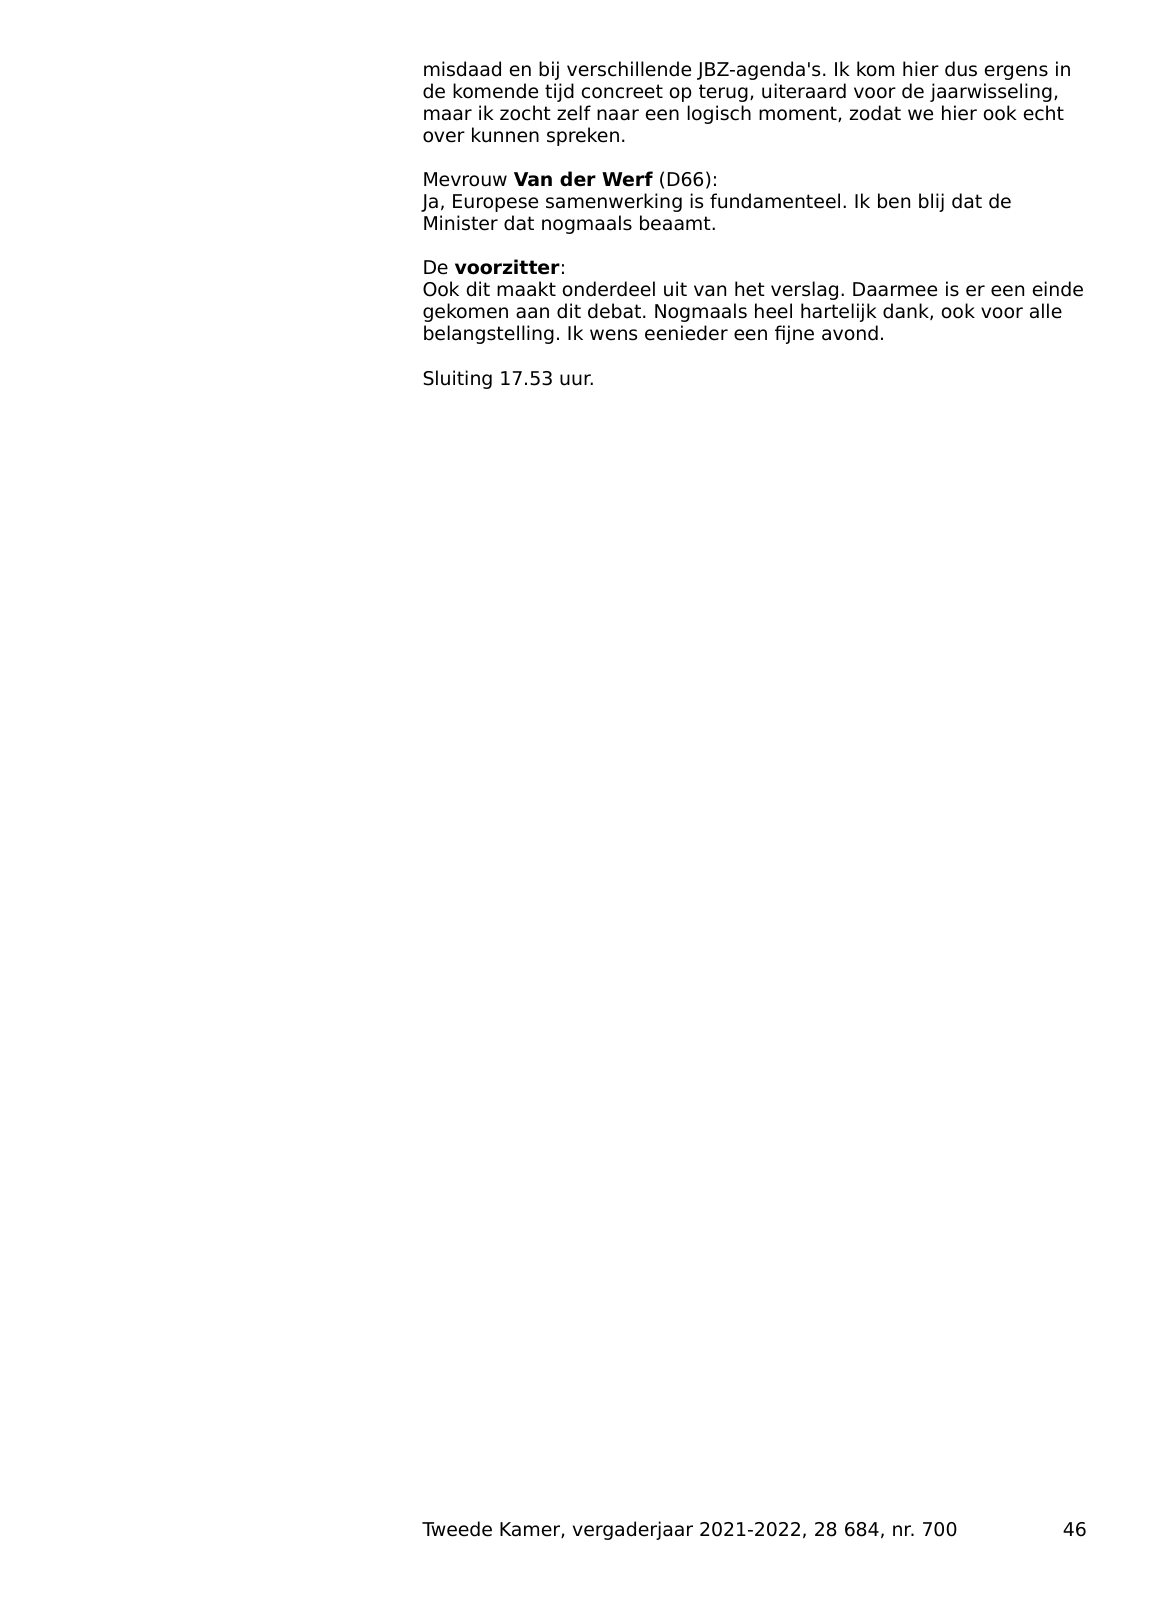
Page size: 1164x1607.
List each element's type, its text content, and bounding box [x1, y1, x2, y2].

text Mevrouw Van der Werf (D66): [422, 169, 1087, 191]
text Ja, Europese samenwerking is fundamenteel. Ik ben blij dat de Minister dat nogmaals beaamt. [422, 191, 1087, 235]
text Ook dit maakt onderdeel uit van het verslag. Daarmee is er een einde gekomen aan dit debat. Nogmaals heel hartelijk dank, ook voor alle belangstelling. Ik wens eenieder een fijne avond. [422, 279, 1087, 345]
text Sluiting 17.53 uur. [422, 367, 1087, 389]
text De voorzitter: [422, 257, 1087, 279]
text misdaad en bij verschillende JBZ-agenda's. Ik kom hier dus ergens in de komende tijd concreet op terug, uiteraard voor de jaarwisseling, maar ik zocht zelf naar een logisch moment, zodat we hier ook echt over kunnen spreken. [422, 59, 1087, 147]
